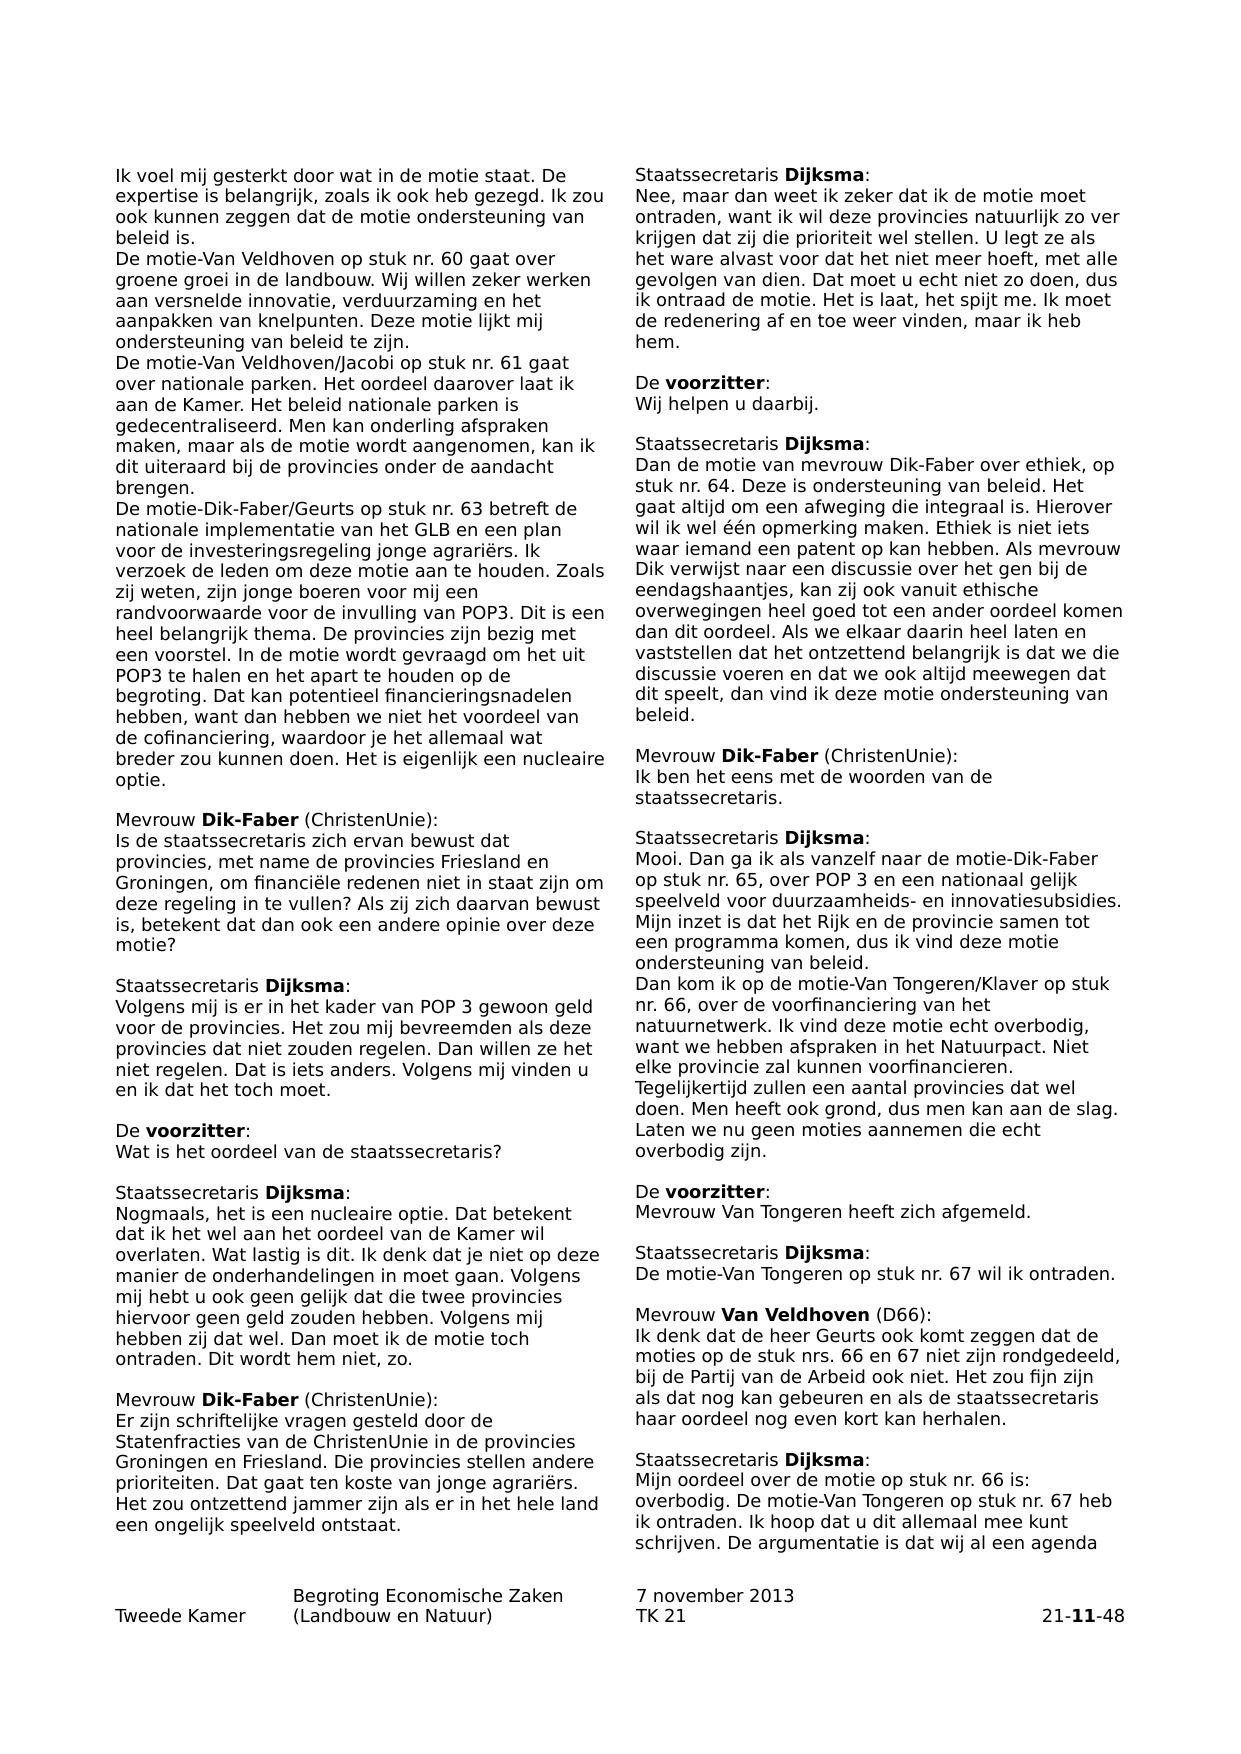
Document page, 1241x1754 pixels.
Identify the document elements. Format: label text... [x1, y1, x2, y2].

text De motie-Van Veldhoven/Jacobi op stuk nr. 61 gaat over nationale parken. Het oordeel daarover laat ik aan de Kamer. Het beleid nationale parken is gedecentraliseerd. Men kan onderling afspraken maken, maar als de motie wordt aangenomen, kan ik dit uiteraard bij de provincies onder de aandacht brengen. [115, 353, 605, 499]
text Staatssecretaris Dijksma: [635, 1243, 1125, 1264]
text Mevrouw Van Tongeren heeft zich afgemeld. [635, 1202, 1125, 1223]
text Dan de motie van mevrouw Dik-Faber over ethiek, op stuk nr. 64. Deze is ondersteuning van beleid. Het gaat altijd om een afweging die integraal is. Hierover wil ik wel één opmerking maken. Ethiek is niet iets waar iemand een patent op kan hebben. Als mevrouw Dik verwijst naar een discussie over het gen bij de eendagshaantjes, kan zij ook vanuit ethische overwegingen heel goed tot een ander oordeel komen dan dit oordeel. Als we elkaar daarin heel laten en vaststellen dat het ontzettend belangrijk is dat we die discussie voeren en dat we ook altijd meewegen dat dit speelt, dan vind ik deze motie ondersteuning van beleid. [635, 455, 1125, 726]
text De voorzitter: [115, 1121, 605, 1142]
text Staatssecretaris Dijksma: [635, 434, 1125, 455]
text De motie-Van Veldhoven op stuk nr. 60 gaat over groene groei in de landbouw. Wij willen zeker werken aan versnelde innovatie, verduurzaming en het aanpakken van knelpunten. Deze motie lijkt mij ondersteuning van beleid te zijn. [115, 249, 605, 353]
text Mevrouw Dik-Faber (ChristenUnie): [115, 1390, 605, 1411]
text Nogmaals, het is een nucleaire optie. Dat betekent dat ik het wel aan het oordeel van de Kamer wil overlaten. Wat lastig is dit. Ik denk dat je niet op deze manier de onderhandelingen in moet gaan. Volgens mij hebt u ook geen gelijk dat die twee provincies hiervoor geen geld zouden hebben. Volgens mij hebben zij dat wel. Dan moet ik de motie toch ontraden. Dit wordt hem niet, zo. [115, 1203, 605, 1370]
text Volgens mij is er in het kader van POP 3 gewoon geld voor de provincies. Het zou mij bevreemden als deze provincies dat niet zouden regelen. Dan willen ze het niet regelen. Dat is iets anders. Volgens mij vinden u en ik dat het toch moet. [115, 997, 605, 1101]
text Staatssecretaris Dijksma: [635, 1449, 1125, 1470]
text Mijn oordeel over de motie op stuk nr. 66 is: overbodig. De motie-Van Tongeren op stuk nr. 67 heb ik ontraden. Ik hoop dat u dit allemaal mee kunt schrijven. De argumentatie is dat wij al een agenda [635, 1470, 1125, 1553]
text Mevrouw Van Veldhoven (D66): [635, 1304, 1125, 1325]
text Mevrouw Dik-Faber (ChristenUnie): [115, 810, 605, 831]
text De voorzitter: [635, 1181, 1125, 1202]
text Mevrouw Dik-Faber (ChristenUnie): [635, 746, 1125, 767]
text Ik voel mij gesterkt door wat in de motie staat. De expertise is belangrijk, zoals ik ook heb gezegd. Ik zou ook kunnen zeggen dat de motie ondersteuning van beleid is. [115, 165, 605, 249]
text Is de staatssecretaris zich ervan bewust dat provincies, met name de provincies Friesland en Groningen, om financiële redenen niet in staat zijn om deze regeling in te vullen? Als zij zich daarvan bewust is, betekent dat dan ook een andere opinie over deze motie? [115, 831, 605, 956]
text De voorzitter: [635, 373, 1125, 393]
text Staatssecretaris Dijksma: [635, 828, 1125, 849]
text Staatssecretaris Dijksma: [115, 976, 605, 997]
text Staatssecretaris Dijksma: [115, 1182, 605, 1203]
text Er zijn schriftelijke vragen gesteld door de Statenfracties van de ChristenUnie in de provincies Groningen en Friesland. Die provincies stellen andere prioriteiten. Dat gaat ten koste van jonge agrariërs. Het zou ontzettend jammer zijn als er in het hele land een ongelijk speelveld ontstaat. [115, 1411, 605, 1536]
text Nee, maar dan weet ik zeker dat ik de motie moet ontraden, want ik wil deze provincies natuurlijk zo ver krijgen dat zij die prioriteit wel stellen. U legt ze als het ware alvast voor dat het niet meer hoeft, met alle gevolgen van dien. Dat moet u echt niet zo doen, dus ik ontraad de motie. Het is laat, het spijt me. Ik moet de redenering af en toe weer vinden, maar ik heb hem. [635, 186, 1125, 353]
text De motie-Dik-Faber/Geurts op stuk nr. 63 betreft de nationale implementatie van het GLB en een plan voor de investeringsregeling jonge agrariërs. Ik verzoek de leden om deze motie aan te houden. Zoals zij weten, zijn jonge boeren voor mij een randvoorwaarde voor de invulling van POP3. Dit is een heel belangrijk thema. De provincies zijn bezig met een voorstel. In de motie wordt gevraagd om het uit POP3 te halen en het apart te houden op de begroting. Dat kan potentieel financieringsnadelen hebben, want dan hebben we niet het voordeel van de cofinanciering, waardoor je het allemaal wat breder zou kunnen doen. Het is eigenlijk een nucleaire optie. [115, 499, 605, 790]
text Mooi. Dan ga ik als vanzelf naar de motie-Dik-Faber op stuk nr. 65, over POP 3 en een nationaal gelijk speelveld voor duurzaamheids- en innovatiesubsidies. Mijn inzet is dat het Rijk en de provincie samen tot een programma komen, dus ik vind deze motie ondersteuning van beleid. [635, 849, 1125, 974]
text Wat is het oordeel van de staatssecretaris? [115, 1142, 605, 1162]
text Staatssecretaris Dijksma: [635, 165, 1125, 186]
text Wij helpen u daarbij. [635, 393, 1125, 414]
text De motie-Van Tongeren op stuk nr. 67 wil ik ontraden. [635, 1264, 1125, 1284]
text Ik ben het eens met de woorden van de staatssecretaris. [635, 767, 1125, 808]
text Dan kom ik op de motie-Van Tongeren/Klaver op stuk nr. 66, over de voorfinanciering van het natuurnetwerk. Ik vind deze motie echt overbodig, want we hebben afspraken in het Natuurpact. Niet elke provincie zal kunnen voorfinancieren. Tegelijkertijd zullen een aantal provincies dat wel doen. Men heeft ook grond, dus men kan aan de slag. Laten we nu geen moties aannemen die echt overbodig zijn. [635, 974, 1125, 1161]
text Ik denk dat de heer Geurts ook komt zeggen dat de moties op de stuk nrs. 66 en 67 niet zijn rondgedeeld, bij de Partij van de Arbeid ook niet. Het zou fijn zijn als dat nog kan gebeuren en als de staatssecretaris haar oordeel nog even kort kan herhalen. [635, 1325, 1125, 1429]
